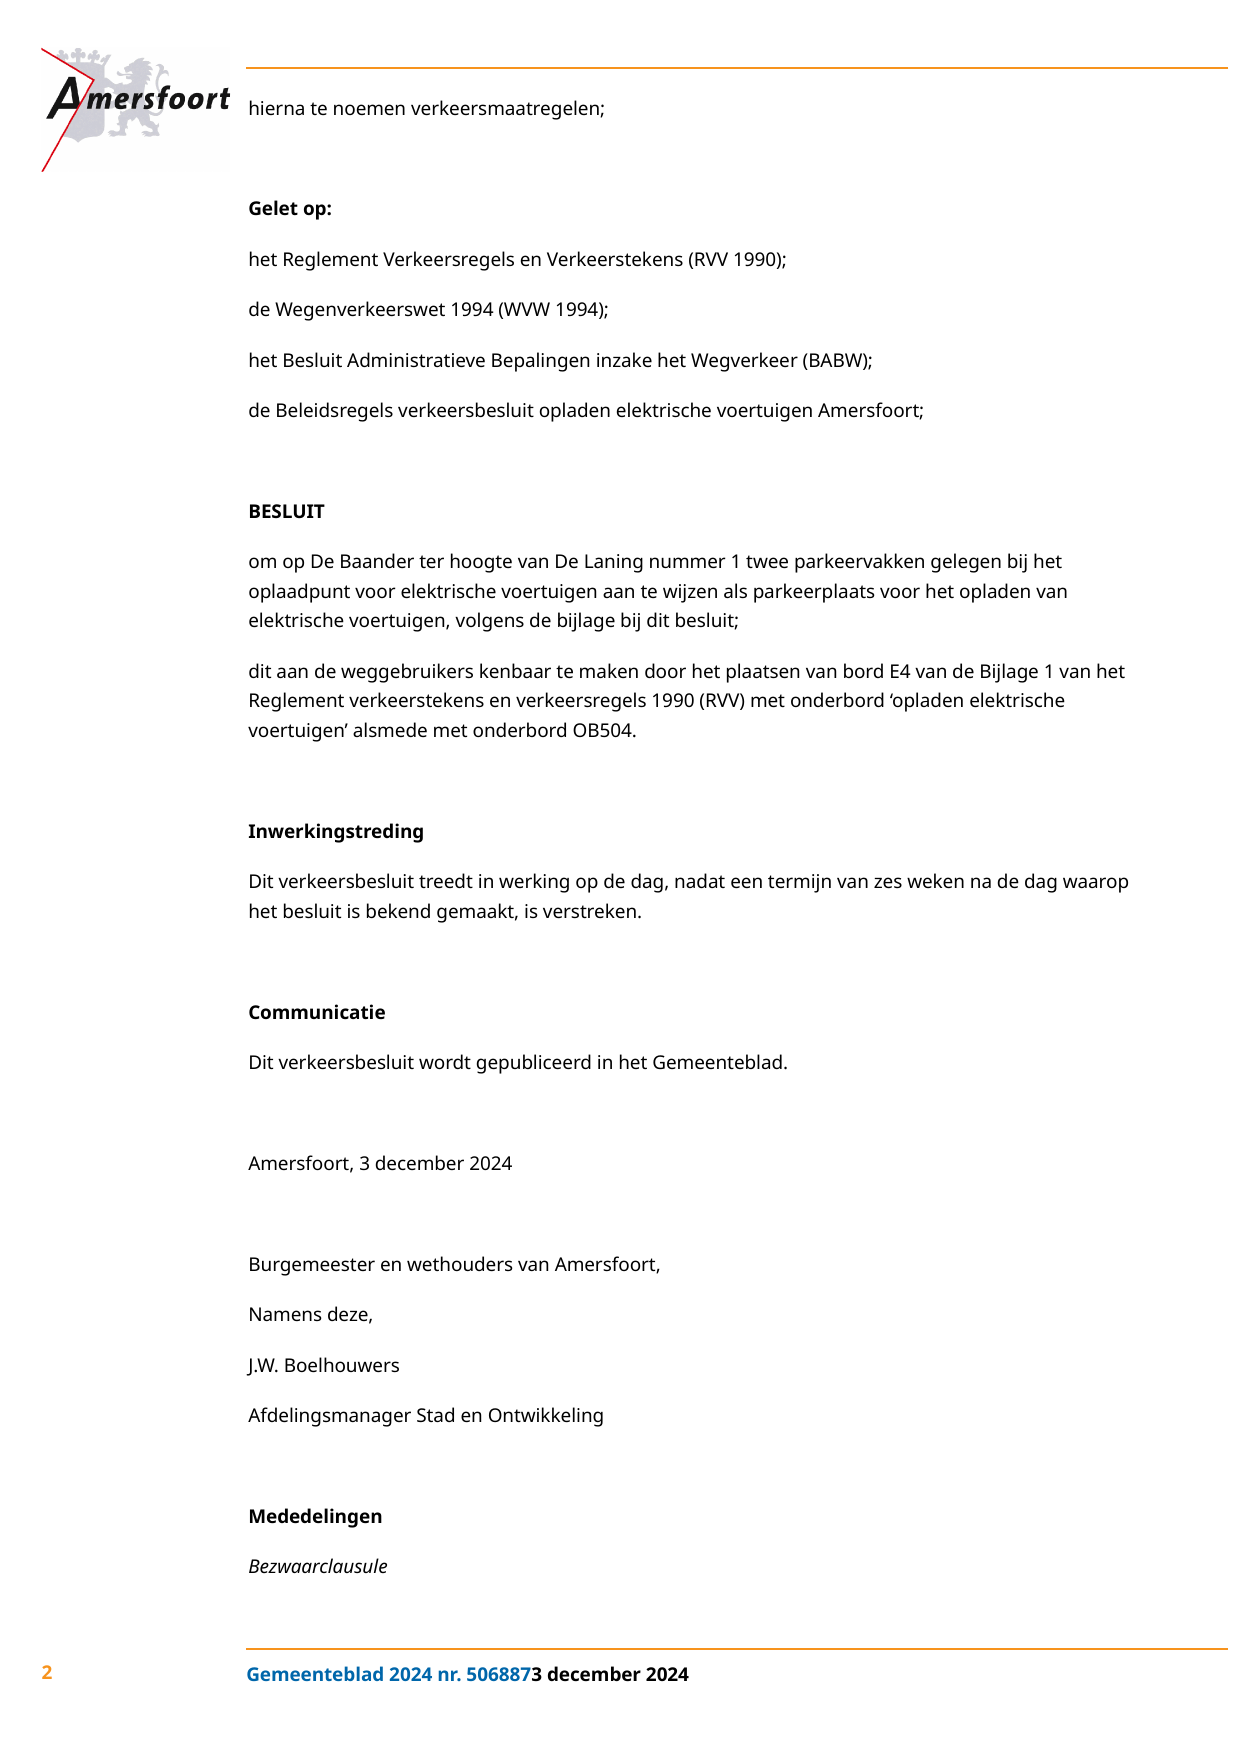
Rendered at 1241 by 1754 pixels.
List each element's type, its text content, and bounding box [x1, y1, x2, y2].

text Amersfoort, 3 december 2024 [248, 1150, 1152, 1176]
text Mededelingen [248, 1503, 1152, 1529]
text Bezwaarclausule [248, 1553, 1152, 1579]
text Dit verkeersbesluit treedt in werking op de dag, nadat een termijn van zes weken na de dag waarop het besluit is bekend gemaakt, is verstreken. [248, 868, 1152, 924]
text dit aan de weggebruikers kenbaar te maken door het plaatsen van bord E4 van de Bijlage 1 van het Reglement verkeerstekens en verkeersregels 1990 (RVV) met onderbord ‘opladen elektrische voertuigen’ alsmede met onderbord OB504. [248, 658, 1152, 743]
text J.W. Boelhouwers [248, 1352, 1152, 1378]
text Dit verkeersbesluit wordt gepubliceerd in het Gemeenteblad. [248, 1049, 1152, 1075]
text Namens deze, [248, 1301, 1152, 1327]
text het Reglement Verkeersregels en Verkeerstekens (RVV 1990); [248, 246, 1152, 272]
text Burgemeester en wethouders van Amersfoort, [248, 1251, 1152, 1277]
text het Besluit Administratieve Bepalingen inzake het Wegverkeer (BABW); [248, 347, 1152, 373]
text Gelet op: [248, 196, 1152, 221]
text om op De Baander ter hoogte van De Laning nummer 1 twee parkeervakken gelegen bij het oplaadpunt voor elektrische voertuigen aan te wijzen als parkeerplaats voor het opladen van elektrische voertuigen, volgens de bijlage bij dit besluit; [248, 548, 1152, 633]
text BESLUIT [248, 498, 1152, 524]
text Inwerkingstreding [248, 818, 1152, 844]
text Communicatie [248, 999, 1152, 1025]
text de Wegenverkeerswet 1994 (WVW 1994); [248, 296, 1152, 322]
text Afdelingsmanager Stad en Ontwikkeling [248, 1402, 1152, 1428]
picture [41, 47, 231, 172]
text de Beleidsregels verkeersbesluit opladen elektrische voertuigen Amersfoort; [248, 397, 1152, 423]
text hierna te noemen verkeersmaatregelen; [248, 95, 1152, 121]
